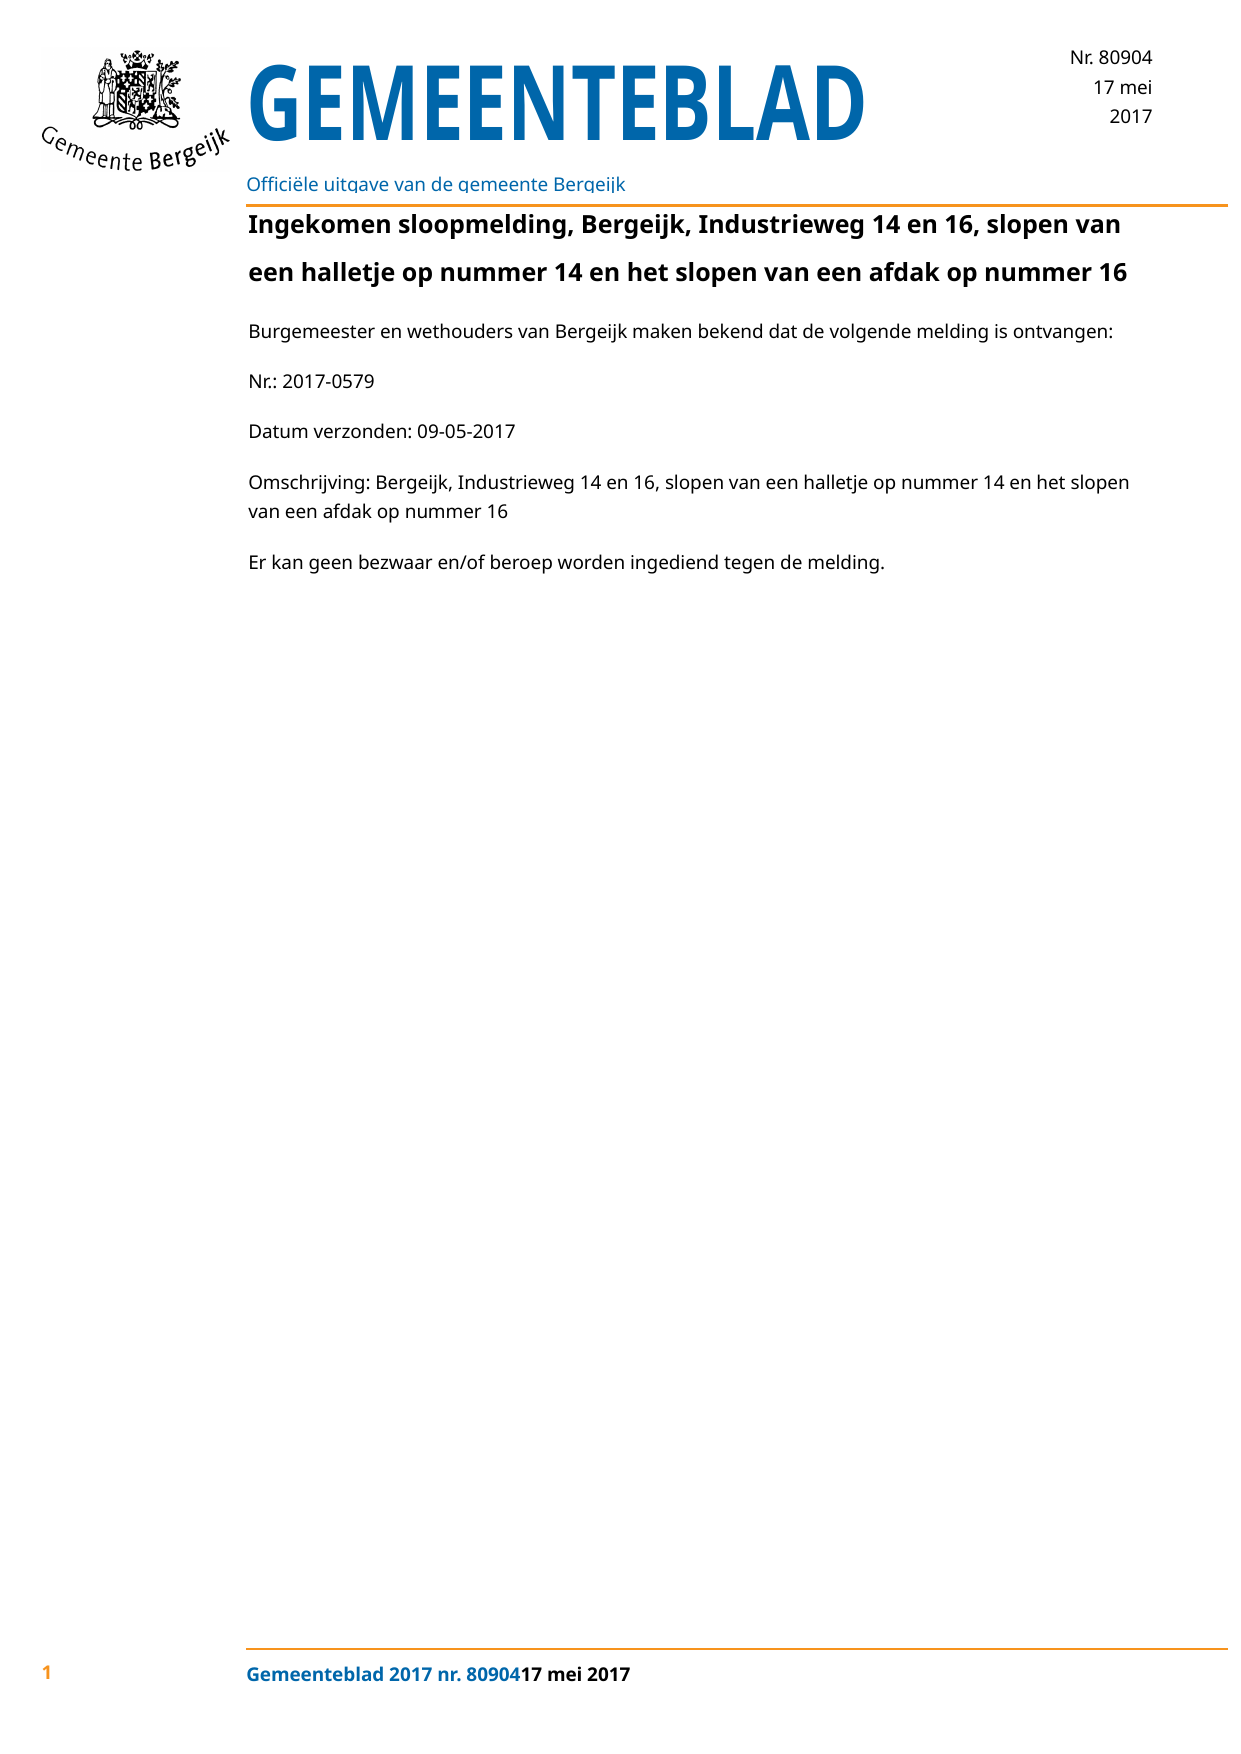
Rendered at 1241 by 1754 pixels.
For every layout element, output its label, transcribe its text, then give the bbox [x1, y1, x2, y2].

text Burgemeester en wethouders van Bergeijk maken bekend dat de volgende melding is ontvangen: [248, 318, 1152, 344]
text Ingekomen sloopmelding, Bergeijk, Industrieweg 14 en 16, slopen van een halletje op nummer 14 en het slopen van een afdak op nummer 16 [248, 207, 1152, 288]
text Er kan geen bezwaar en/of beroep worden ingediend tegen de melding. [248, 549, 1152, 575]
text Nr.: 2017-0579 [248, 368, 1152, 394]
picture [41, 47, 231, 172]
text Datum verzonden: 09-05-2017 [248, 419, 1152, 444]
text Omschrijving: Bergeijk, Industrieweg 14 en 16, slopen van een halletje op nummer 14 en het slopen van een afdak op nummer 16 [248, 469, 1152, 524]
